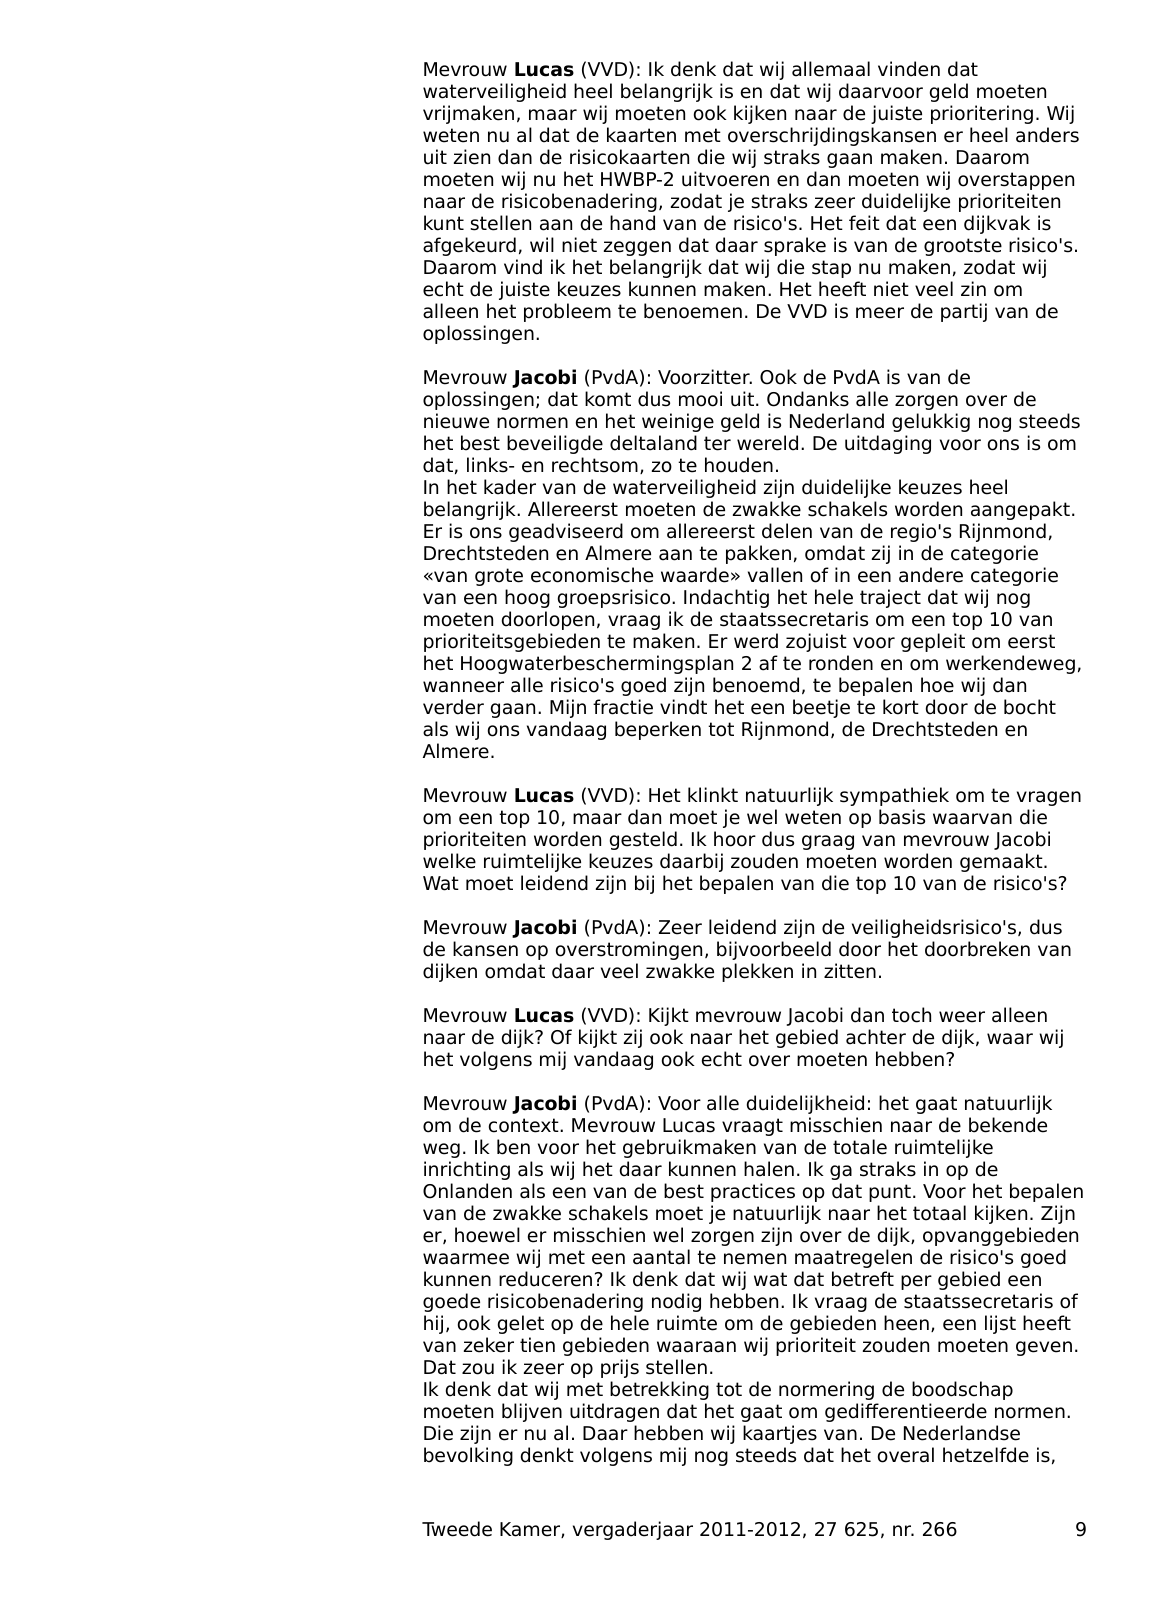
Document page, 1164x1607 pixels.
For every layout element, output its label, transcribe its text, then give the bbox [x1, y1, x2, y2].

text Mevrouw Jacobi (PvdA): Voor alle duidelijkheid: het gaat natuurlijk om de context. Mevrouw Lucas vraagt misschien naar de bekende weg. Ik ben voor het gebruikmaken van de totale ruimtelijke inrichting als wij het daar kunnen halen. Ik ga straks in op de Onlanden als een van de best practices op dat punt. Voor het bepalen van de zwakke schakels moet je natuurlijk naar het totaal kijken. Zijn er, hoewel er misschien wel zorgen zijn over de dijk, opvanggebieden waarmee wij met een aantal te nemen maatregelen de risico's goed kunnen reduceren? Ik denk dat wij wat dat betreft per gebied een goede risicobenadering nodig hebben. Ik vraag de staatssecretaris of hij, ook gelet op de hele ruimte om de gebieden heen, een lijst heeft van zeker tien gebieden waaraan wij prioriteit zouden moeten geven. Dat zou ik zeer op prijs stellen. [422, 1093, 1087, 1379]
text Mevrouw Jacobi (PvdA): Voorzitter. Ook de PvdA is van de oplossingen; dat komt dus mooi uit. Ondanks alle zorgen over de nieuwe normen en het weinige geld is Nederland gelukkig nog steeds het best beveiligde deltaland ter wereld. De uitdaging voor ons is om dat, links- en rechtsom, zo te houden. [422, 367, 1087, 477]
text In het kader van de waterveiligheid zijn duidelijke keuzes heel belangrijk. Allereerst moeten de zwakke schakels worden aangepakt. Er is ons geadviseerd om allereerst delen van de regio's Rijnmond, Drechtsteden en Almere aan te pakken, omdat zij in de categorie «van grote economische waarde» vallen of in een andere categorie van een hoog groepsrisico. Indachtig het hele traject dat wij nog moeten doorlopen, vraag ik de staatssecretaris om een top 10 van prioriteitsgebieden te maken. Er werd zojuist voor gepleit om eerst het Hoogwaterbeschermingsplan 2 af te ronden en om werkendeweg, wanneer alle risico's goed zijn benoemd, te bepalen hoe wij dan verder gaan. Mijn fractie vindt het een beetje te kort door de bocht als wij ons vandaag beperken tot Rijnmond, de Drechtsteden en Almere. [422, 477, 1087, 763]
text Mevrouw Lucas (VVD): Kijkt mevrouw Jacobi dan toch weer alleen naar de dijk? Of kijkt zij ook naar het gebied achter de dijk, waar wij het volgens mij vandaag ook echt over moeten hebben? [422, 1005, 1087, 1071]
text Ik denk dat wij met betrekking tot de normering de boodschap moeten blijven uitdragen dat het gaat om gedifferentieerde normen. Die zijn er nu al. Daar hebben wij kaartjes van. De Nederlandse bevolking denkt volgens mij nog steeds dat het overal hetzelfde is, [422, 1379, 1087, 1467]
text Mevrouw Lucas (VVD): Ik denk dat wij allemaal vinden dat waterveiligheid heel belangrijk is en dat wij daarvoor geld moeten vrijmaken, maar wij moeten ook kijken naar de juiste prioritering. Wij weten nu al dat de kaarten met overschrijdingskansen er heel anders uit zien dan de risicokaarten die wij straks gaan maken. Daarom moeten wij nu het HWBP-2 uitvoeren en dan moeten wij overstappen naar de risicobenadering, zodat je straks zeer duidelijke prioriteiten kunt stellen aan de hand van de risico's. Het feit dat een dijkvak is afgekeurd, wil niet zeggen dat daar sprake is van de grootste risico's. Daarom vind ik het belangrijk dat wij die stap nu maken, zodat wij echt de juiste keuzes kunnen maken. Het heeft niet veel zin om alleen het probleem te benoemen. De VVD is meer de partij van de oplossingen. [422, 59, 1087, 345]
text Mevrouw Jacobi (PvdA): Zeer leidend zijn de veiligheidsrisico's, dus de kansen op overstromingen, bijvoorbeeld door het doorbreken van dijken omdat daar veel zwakke plekken in zitten. [422, 917, 1087, 983]
text Mevrouw Lucas (VVD): Het klinkt natuurlijk sympathiek om te vragen om een top 10, maar dan moet je wel weten op basis waarvan die prioriteiten worden gesteld. Ik hoor dus graag van mevrouw Jacobi welke ruimtelijke keuzes daarbij zouden moeten worden gemaakt. Wat moet leidend zijn bij het bepalen van die top 10 van de risico's? [422, 785, 1087, 895]
